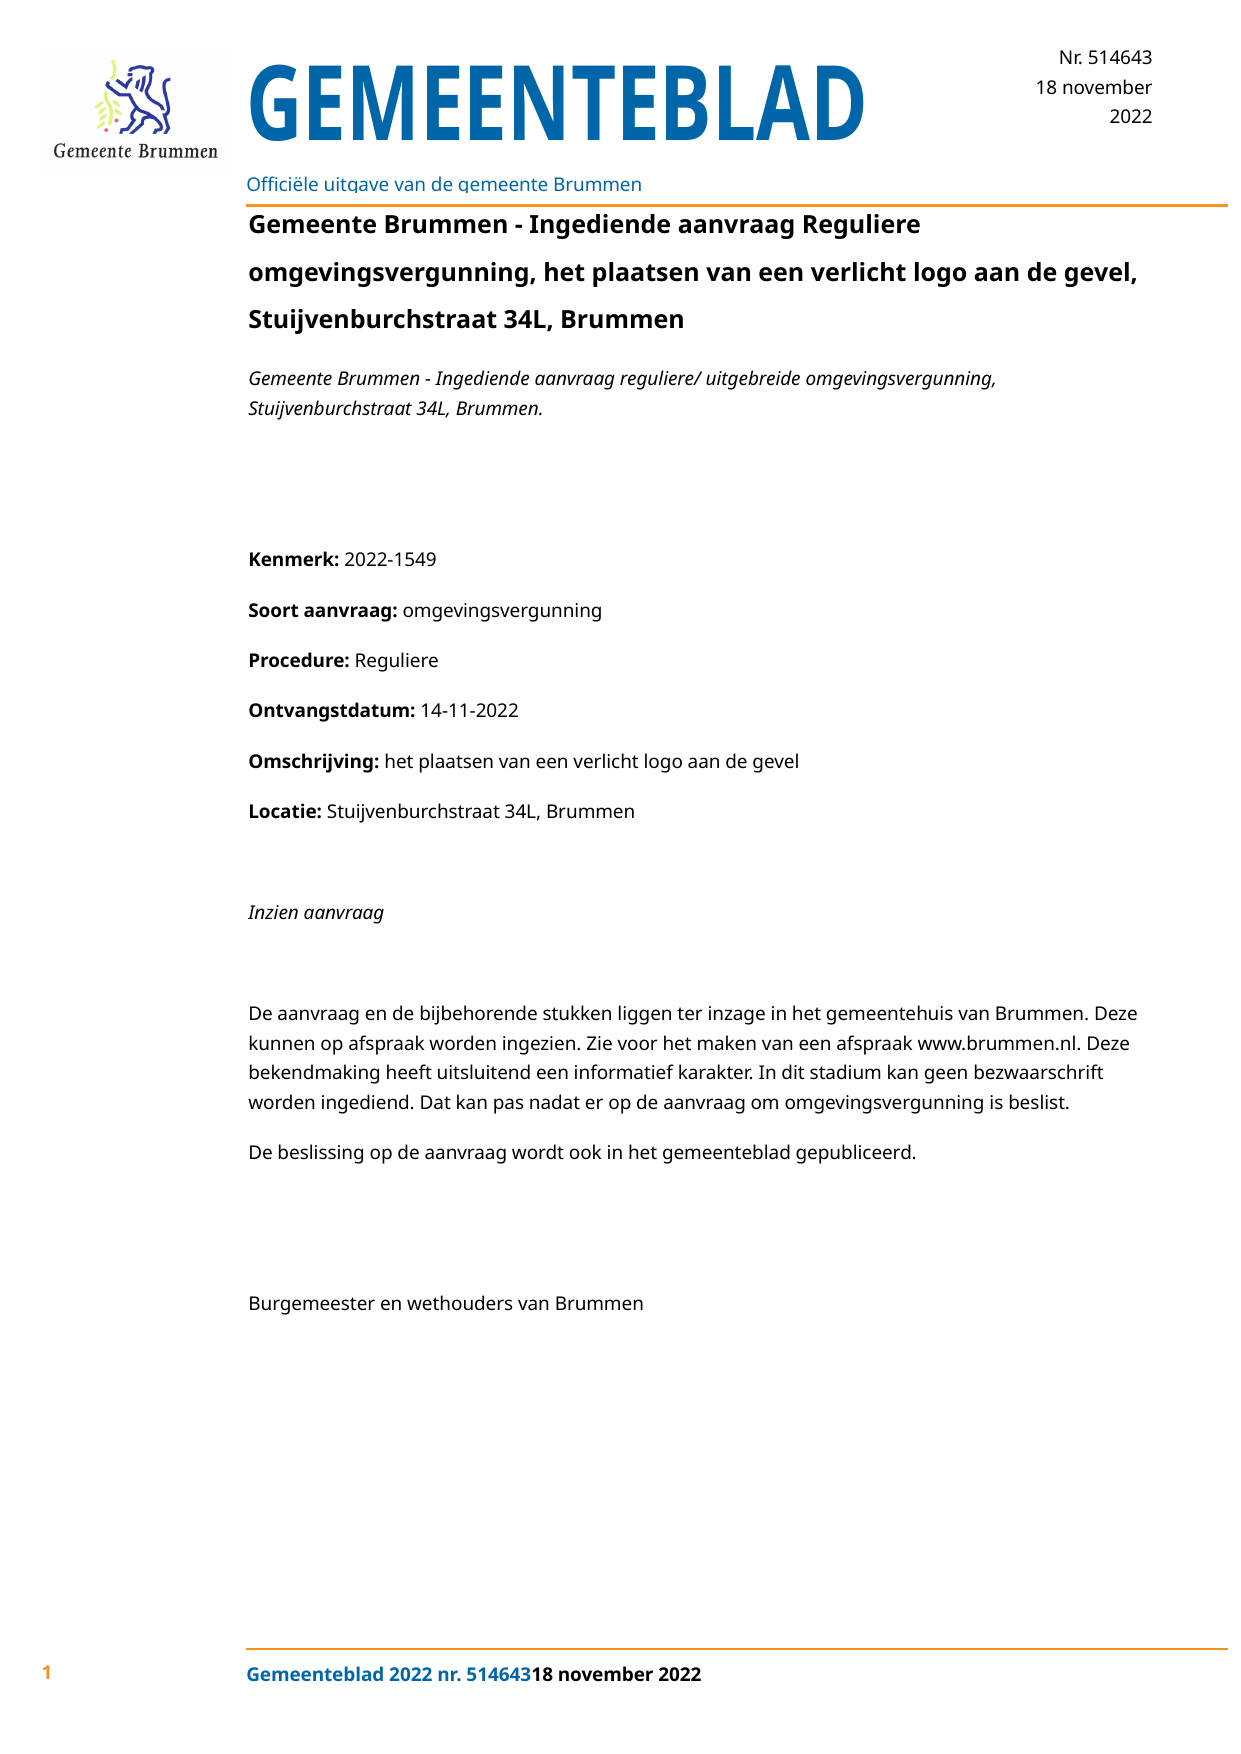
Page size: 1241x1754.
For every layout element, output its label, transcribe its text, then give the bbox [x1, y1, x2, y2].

text Procedure: Reguliere [248, 647, 1152, 673]
text Omschrijving: het plaatsen van een verlicht logo aan de gevel [248, 748, 1152, 774]
text Soort aanvraag: omgevingsvergunning [248, 597, 1152, 622]
text De aanvraag en de bijbehorende stukken liggen ter inzage in het gemeentehuis van Brummen. Deze kunnen op afspraak worden ingezien. Zie voor het maken van een afspraak www.brummen.nl. Deze bekendmaking heeft uitsluitend een informatief karakter. In dit stadium kan geen bezwaarschrift worden ingediend. Dat kan pas nadat er op de aanvraag om omgevingsvergunning is beslist. [248, 1000, 1152, 1114]
text Gemeente Brummen - Ingediende aanvraag Reguliere omgevingsvergunning, het plaatsen van een verlicht logo aan de gevel, Stuijvenburchstraat 34L, Brummen [248, 207, 1152, 336]
text Ontvangstdatum: 14-11-2022 [248, 698, 1152, 723]
text De beslissing op de aanvraag wordt ook in het gemeenteblad gepubliceerd. [248, 1139, 1152, 1165]
picture [41, 47, 231, 172]
text Burgemeester en wethouders van Brummen [248, 1291, 1152, 1316]
text Gemeente Brummen - Ingediende aanvraag reguliere/ uitgebreide omgevingsvergunning, Stuijvenburchstraat 34L, Brummen. [248, 366, 1152, 421]
text Locatie: Stuijvenburchstraat 34L, Brummen [248, 798, 1152, 824]
text Kenmerk: 2022-1549 [248, 546, 1152, 572]
text Inzien aanvraag [248, 899, 1152, 925]
